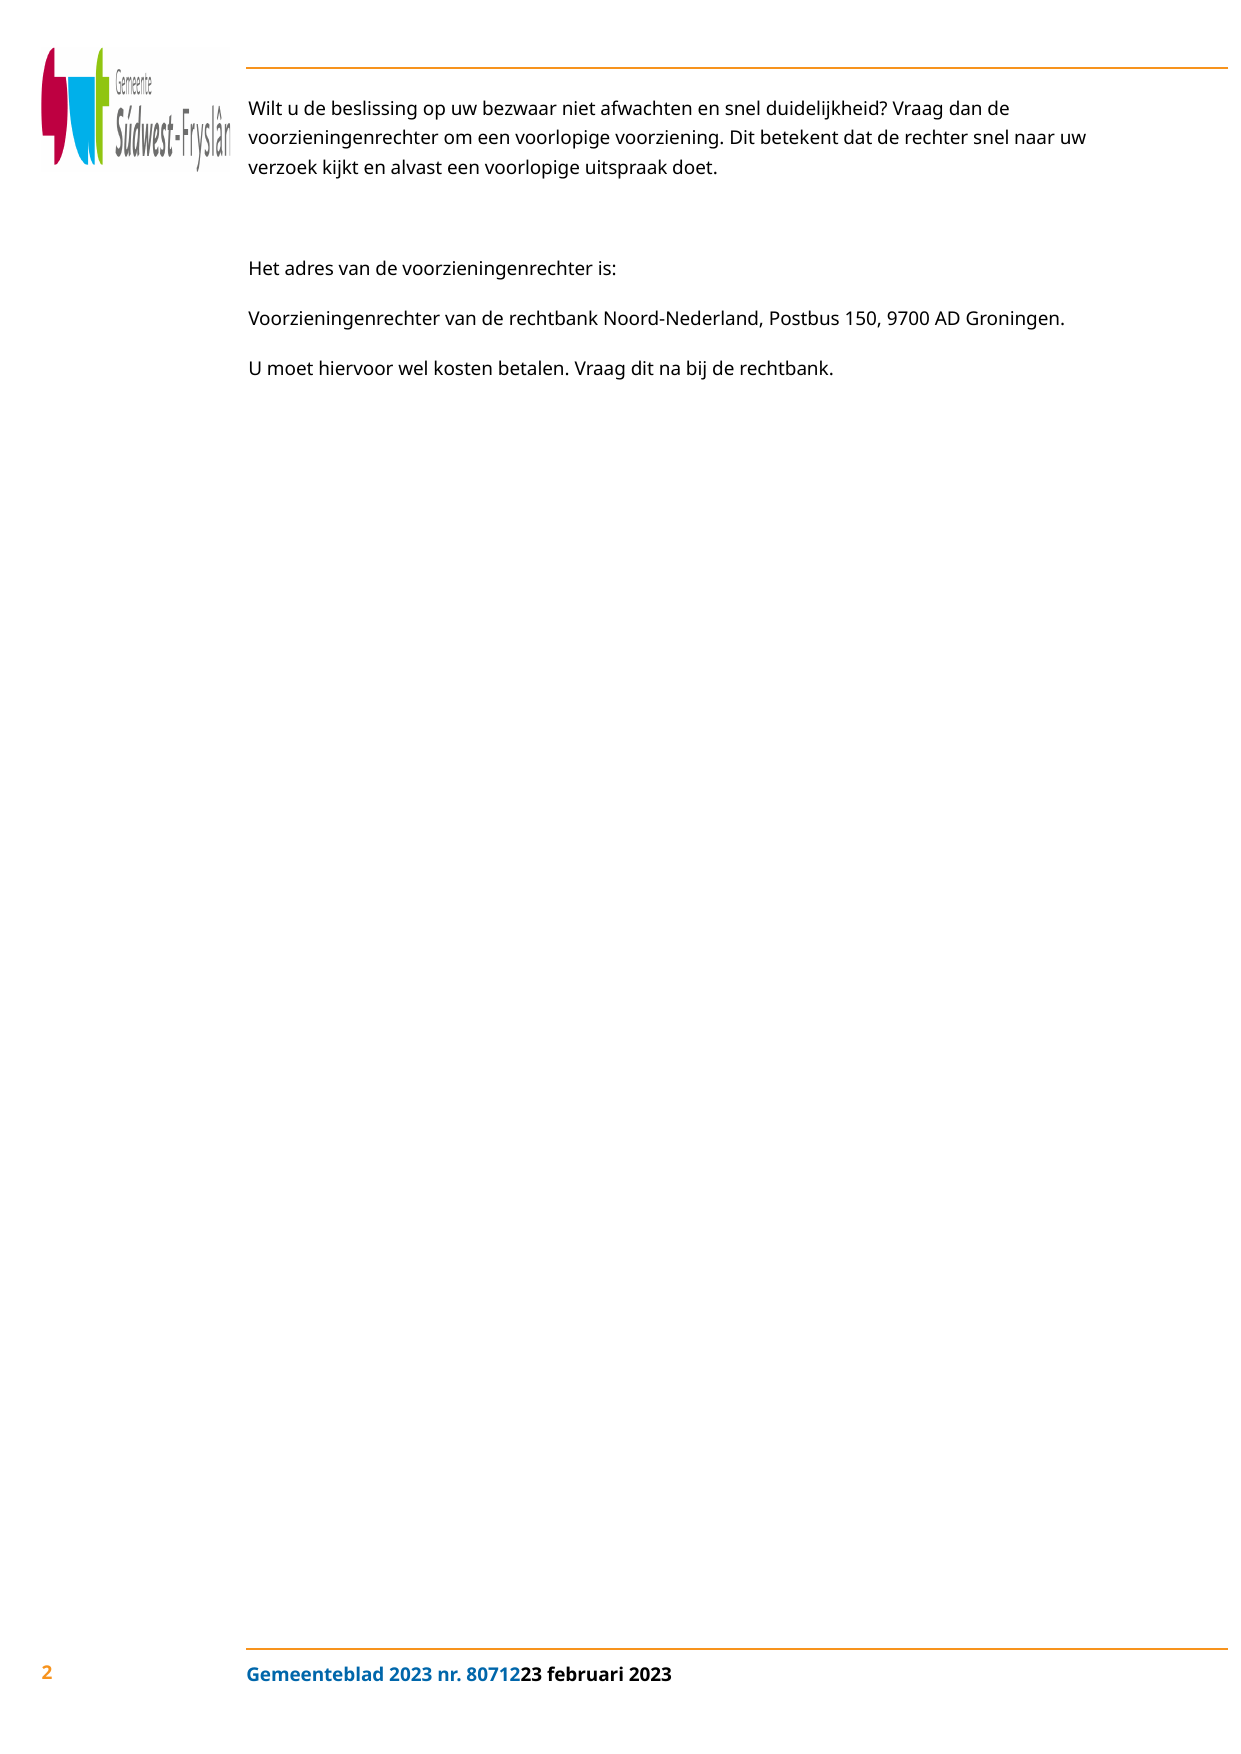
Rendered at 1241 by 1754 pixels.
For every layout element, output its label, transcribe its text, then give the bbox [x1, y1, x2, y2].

text U moet hiervoor wel kosten betalen. Vraag dit na bij de rechtbank. [248, 356, 1152, 381]
text Voorzieningenrechter van de rechtbank Noord-Nederland, Postbus 150, 9700 AD Groningen. [248, 305, 1152, 331]
text Het adres van de voorzieningenrechter is: [248, 255, 1152, 281]
text Wilt u de beslissing op uw bezwaar niet afwachten en snel duidelijkheid? Vraag dan de voorzieningenrechter om een voorlopige voorziening. Dit betekent dat de rechter snel naar uw verzoek kijkt en alvast een voorlopige uitspraak doet. [248, 95, 1152, 180]
picture [41, 47, 231, 172]
